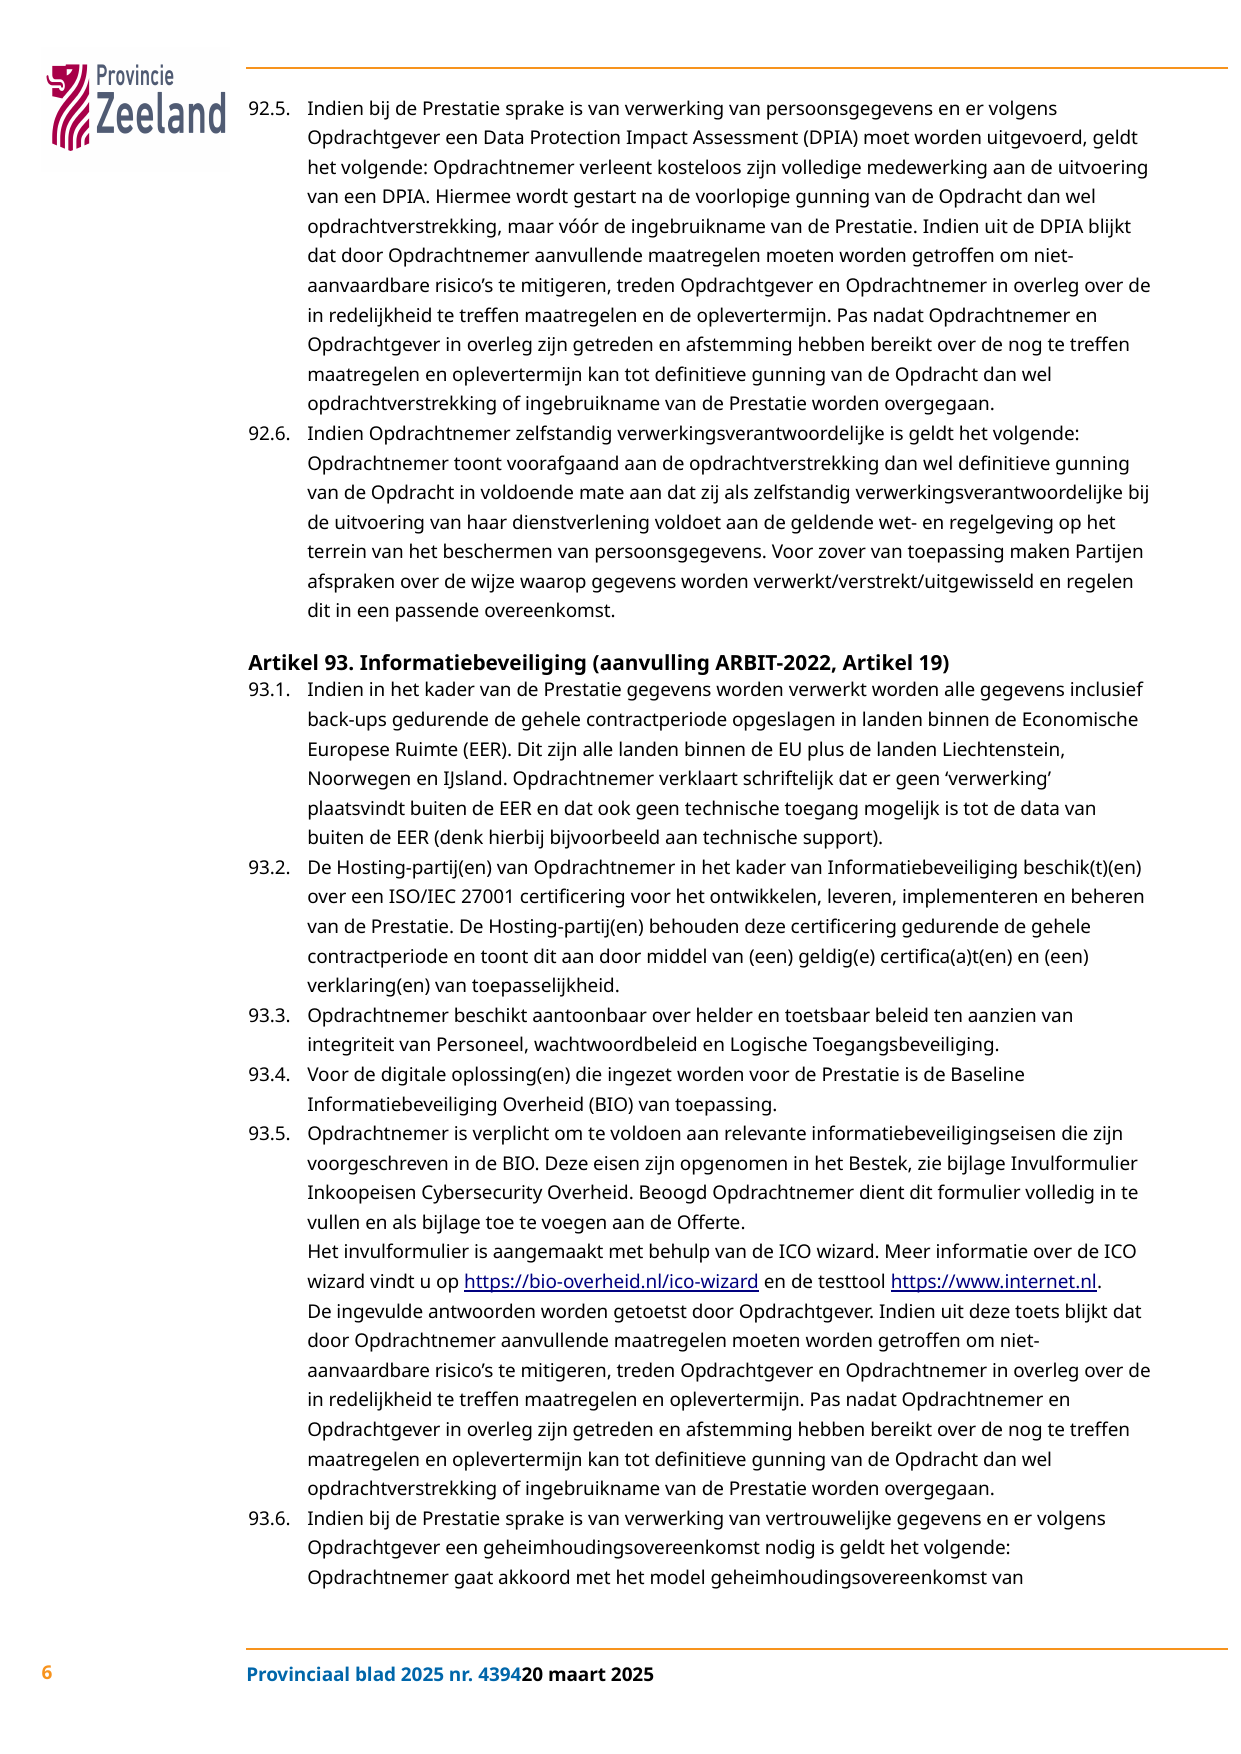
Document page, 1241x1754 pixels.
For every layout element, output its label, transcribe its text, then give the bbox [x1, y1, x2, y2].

list Opdrachtnemer beschikt aantoonbaar over helder en toetsbaar beleid ten aanzien van integriteit van Personeel, wachtwoordbeleid en Logische Toegangsbeveiliging. [248, 1002, 1152, 1057]
list De ingevulde antwoorden worden getoetst door Opdrachtgever. Indien uit deze toets blijkt dat door Opdrachtnemer aanvullende maatregelen moeten worden getroffen om niet-aanvaardbare risico’s te mitigeren, treden Opdrachtgever en Opdrachtnemer in overleg over de in redelijkheid te treffen maatregelen en oplevertermijn. Pas nadat Opdrachtnemer en Opdrachtgever in overleg zijn getreden en afstemming hebben bereikt over de nog te treffen maatregelen en oplevertermijn kan tot definitieve gunning van de Opdracht dan wel opdrachtverstrekking of ingebruikname van de Prestatie worden overgegaan. [248, 1298, 1152, 1501]
list Het invulformulier is aangemaakt met behulp van de ICO wizard. Meer informatie over de ICO wizard vindt u op https://bio-overheid.nl/ico-wizard en de testtool https://www.internet.nl. [248, 1239, 1152, 1294]
list Voor de digitale oplossing(en) die ingezet worden voor de Prestatie is de Baseline Informatiebeveiliging Overheid (BIO) van toepassing. [248, 1061, 1152, 1116]
text Artikel 93. Informatiebeveiliging (aanvulling ARBIT-2022, Artikel 19) [248, 648, 1152, 677]
list Indien in het kader van de Prestatie gegevens worden verwerkt worden alle gegevens inclusief back-ups gedurende de gehele contractperiode opgeslagen in landen binnen de Economische Europese Ruimte (EER). Dit zijn alle landen binnen de EU plus de landen Liechtenstein, Noorwegen en IJsland. Opdrachtnemer verklaart schriftelijk dat er geen ‘verwerking’ plaatsvindt buiten de EER en dat ook geen technische toegang mogelijk is tot de data van buiten de EER (denk hierbij bijvoorbeeld aan technische support). [248, 677, 1152, 850]
list Opdrachtnemer gaat akkoord met het model geheimhoudingsovereenkomst van [248, 1564, 1152, 1590]
list Indien bij de Prestatie sprake is van verwerking van persoonsgegevens en er volgens Opdrachtgever een Data Protection Impact Assessment (DPIA) moet worden uitgevoerd, geldt het volgende: Opdrachtnemer verleent kosteloos zijn volledige medewerking aan de uitvoering van een DPIA. Hiermee wordt gestart na de voorlopige gunning van de Opdracht dan wel opdrachtverstrekking, maar vóór de ingebruikname van de Prestatie. Indien uit de DPIA blijkt dat door Opdrachtnemer aanvullende maatregelen moeten worden getroffen om niet-aanvaardbare risico’s te mitigeren, treden Opdrachtgever en Opdrachtnemer in overleg over de in redelijkheid te treffen maatregelen en de oplevertermijn. Pas nadat Opdrachtnemer en Opdrachtgever in overleg zijn getreden en afstemming hebben bereikt over de nog te treffen maatregelen en oplevertermijn kan tot definitieve gunning van de Opdracht dan wel opdrachtverstrekking of ingebruikname van de Prestatie worden overgegaan. [248, 95, 1152, 416]
list Indien bij de Prestatie sprake is van verwerking van vertrouwelijke gegevens en er volgens Opdrachtgever een geheimhoudingsovereenkomst nodig is geldt het volgende: [248, 1505, 1152, 1560]
list Opdrachtnemer is verplicht om te voldoen aan relevante informatiebeveiligingseisen die zijn voorgeschreven in de BIO. Deze eisen zijn opgenomen in het Bestek, zie bijlage Invulformulier Inkoopeisen Cybersecurity Overheid. Beoogd Opdrachtnemer dient dit formulier volledig in te vullen en als bijlage toe te voegen aan de Offerte. [248, 1120, 1152, 1235]
list Opdrachtnemer toont voorafgaand aan de opdrachtverstrekking dan wel definitieve gunning van de Opdracht in voldoende mate aan dat zij als zelfstandig verwerkingsverantwoordelijke bij de uitvoering van haar dienstverlening voldoet aan de geldende wet- en regelgeving op het terrein van het beschermen van persoonsgegevens. Voor zover van toepassing maken Partijen afspraken over de wijze waarop gegevens worden verwerkt/verstrekt/uitgewisseld en regelen dit in een passende overeenkomst. [248, 450, 1152, 623]
picture [41, 47, 231, 172]
list Indien Opdrachtnemer zelfstandig verwerkingsverantwoordelijke is geldt het volgende: [248, 420, 1152, 446]
list De Hosting-partij(en) van Opdrachtnemer in het kader van Informatiebeveiliging beschik(t)(en) over een ISO/IEC 27001 certificering voor het ontwikkelen, leveren, implementeren en beheren van de Prestatie. De Hosting-partij(en) behouden deze certificering gedurende de gehele contractperiode en toont dit aan door middel van (een) geldig(e) certifica(a)t(en) en (een) verklaring(en) van toepasselijkheid. [248, 854, 1152, 998]
